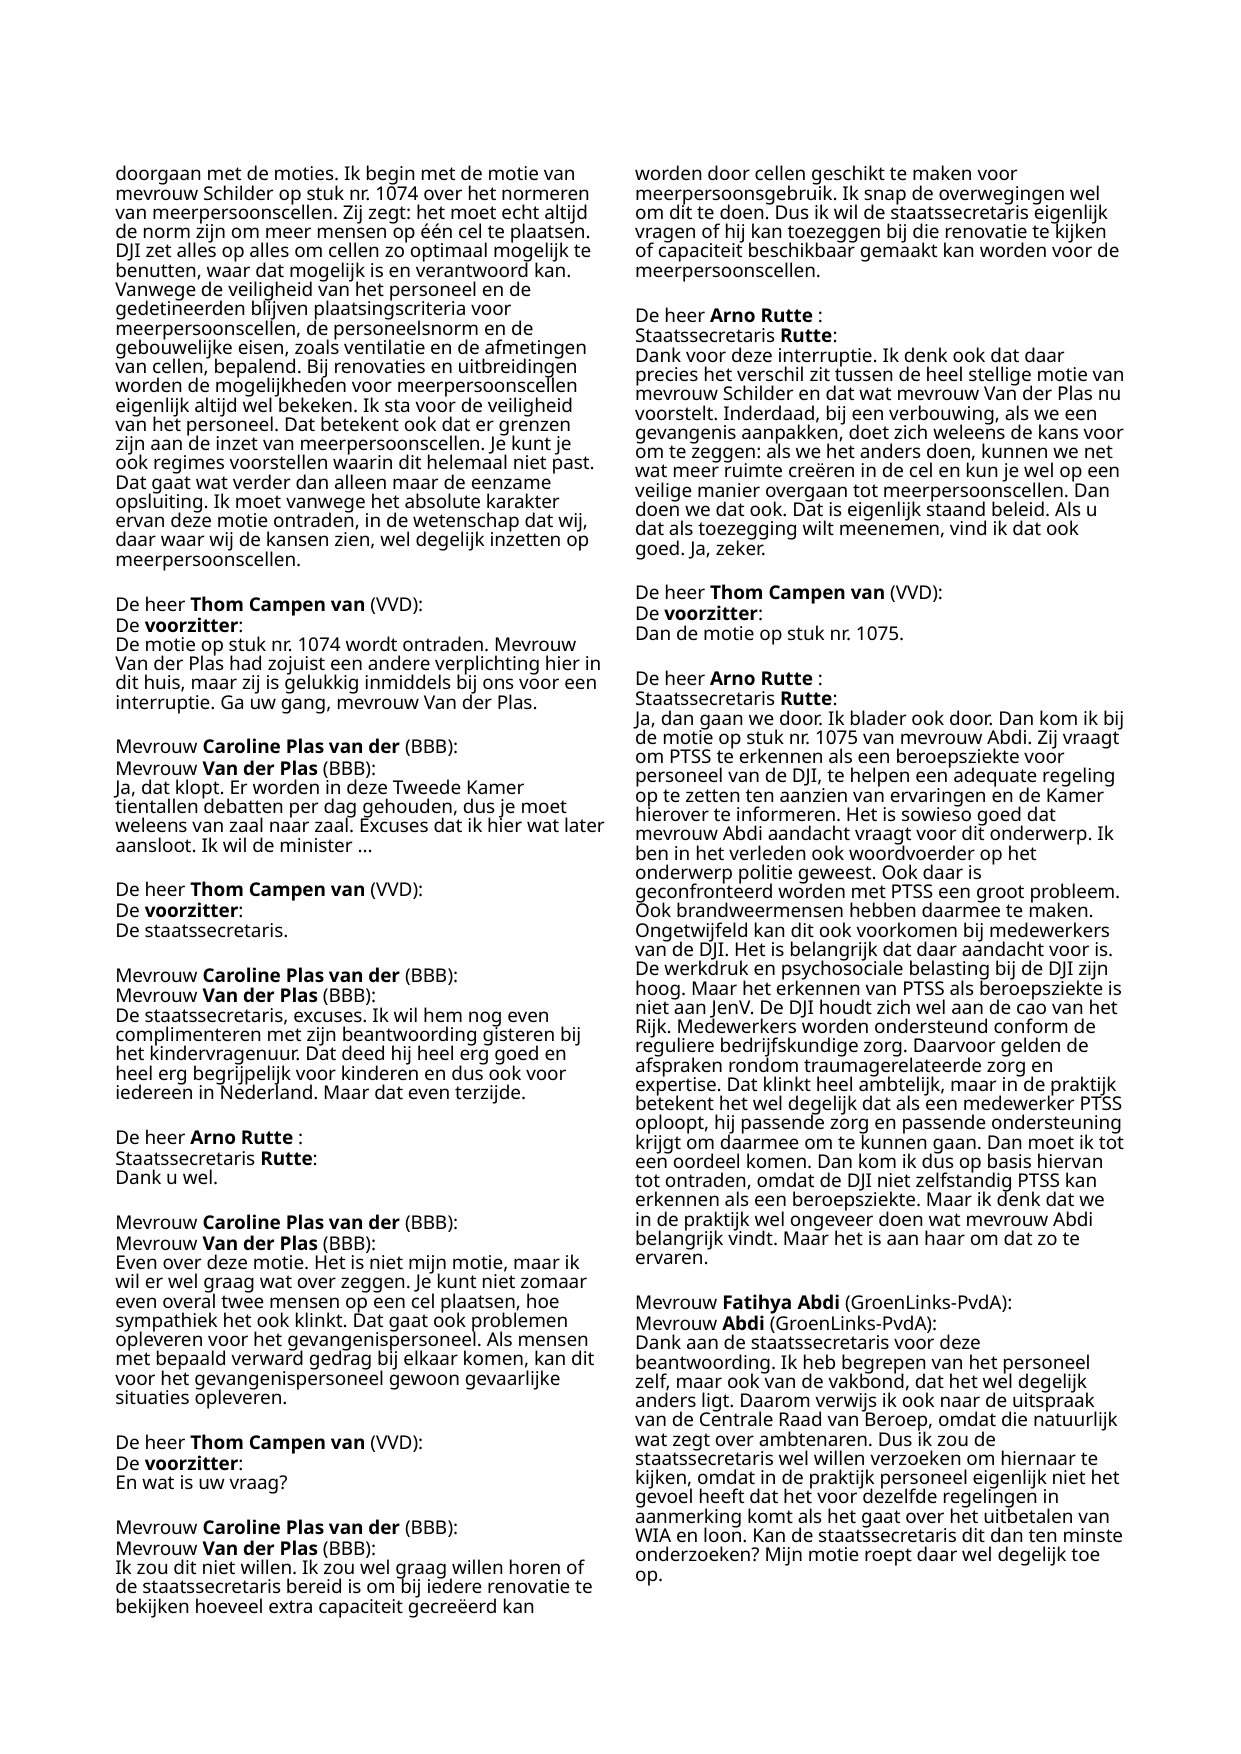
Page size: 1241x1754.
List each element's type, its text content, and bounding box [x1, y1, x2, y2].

text Ja, dat klopt. Er worden in deze Tweede Kamer tientallen debatten per dag gehouden, dus je moet weleens van zaal naar zaal. Excuses dat ik hier wat later aansloot. Ik wil de minister ... [115, 779, 605, 856]
text Mevrouw Van der Plas (BBB): [115, 759, 605, 779]
text Mevrouw Caroline Plas van der (BBB): [115, 1209, 605, 1235]
text De heer Thom Campen van (VVD): [115, 591, 605, 617]
text De voorzitter: [115, 617, 605, 636]
text Ja, dan gaan we door. Ik blader ook door. Dan kom ik bij de motie op stuk nr. 1075 van mevrouw Abdi. Zij vraagt om PTSS te erkennen als een beroepsziekte voor personeel van de DJI, te helpen een adequate regeling op te zetten ten aanzien van ervaringen en de Kamer hierover te informeren. Het is sowieso goed dat mevrouw Abdi aandacht vraagt voor dit onderwerp. Ik ben in het verleden ook woordvoerder op het onderwerp politie geweest. Ook daar is geconfronteerd worden met PTSS een groot probleem. Ook brandweermensen hebben daarmee te maken. Ongetwijfeld kan dit ook voorkomen bij medewerkers van de DJI. Het is belangrijk dat daar aandacht voor is. De werkdruk en psychosociale belasting bij de DJI zijn hoog. Maar het erkennen van PTSS als beroepsziekte is niet aan JenV. De DJI houdt zich wel aan de cao van het Rijk. Medewerkers worden ondersteund conform de reguliere bedrijfskundige zorg. Daarvoor gelden de afspraken rondom traumagerelateerde zorg en expertise. Dat klinkt heel ambtelijk, maar in de praktijk betekent het wel degelijk dat als een medewerker PTSS oploopt, hij passende zorg en passende ondersteuning krijgt om daarmee om te kunnen gaan. Dan moet ik tot een oordeel komen. Dan kom ik dus op basis hiervan tot ontraden, omdat de DJI niet zelfstandig PTSS kan erkennen als een beroepsziekte. Maar ik denk dat we in de praktijk wel ongeveer doen wat mevrouw Abdi belangrijk vindt. Maar het is aan haar om dat zo te ervaren. [635, 710, 1125, 1268]
text Mevrouw Van der Plas (BBB): [115, 1235, 605, 1254]
text Dan de motie op stuk nr. 1075. [635, 624, 1125, 644]
text Staatssecretaris Rutte: [635, 690, 1125, 710]
text Even over deze motie. Het is niet mijn motie, maar ik wil er wel graag wat over zeggen. Je kunt niet zomaar even overal twee mensen op een cel plaatsen, hoe sympathiek het ook klinkt. Dat gaat ook problemen opleveren voor het gevangenispersoneel. Als mensen met bepaald verward gedrag bij elkaar komen, kan dit voor het gevangenispersoneel gewoon gevaarlijke situaties opleveren. [115, 1254, 605, 1408]
text De heer Arno Rutte : [115, 1124, 605, 1150]
text Mevrouw Caroline Plas van der (BBB): [115, 962, 605, 987]
text De staatssecretaris. [115, 922, 605, 941]
text Staatssecretaris Rutte: [115, 1150, 605, 1169]
text De staatssecretaris, excuses. Ik wil hem nog even complimenteren met zijn beantwoording gisteren bij het kindervragenuur. Dat deed hij heel erg goed en heel erg begrijpelijk voor kinderen en dus ook voor iedereen in Nederland. Maar dat even terzijde. [115, 1007, 605, 1103]
text Dank aan de staatssecretaris voor deze beantwoording. Ik heb begrepen van het personeel zelf, maar ook van de vakbond, dat het wel degelijk anders ligt. Daarom verwijs ik ook naar de uitspraak van de Centrale Raad van Beroep, omdat die natuurlijk wat zegt over ambtenaren. Dus ik zou de staatssecretaris wel willen verzoeken om hiernaar te kijken, omdat in de praktijk personeel eigenlijk niet het gevoel heeft dat het voor dezelfde regelingen in aanmerking komt als het gaat over het uitbetalen van WIA en loon. Kan de staatssecretaris dit dan ten minste onderzoeken? Mijn motie roept daar wel degelijk toe op. [635, 1334, 1125, 1585]
text De heer Arno Rutte : [635, 302, 1125, 327]
text worden door cellen geschikt te maken voor meerpersoonsgebruik. Ik snap de overwegingen wel om dit te doen. Dus ik wil de staatssecretaris eigenlijk vragen of hij kan toezeggen bij die renovatie te kijken of capaciteit beschikbaar gemaakt kan worden voor de meerpersoonscellen. [635, 165, 1125, 281]
text Staatssecretaris Rutte: [635, 327, 1125, 347]
text Mevrouw Caroline Plas van der (BBB): [115, 734, 605, 759]
text Mevrouw Van der Plas (BBB): [115, 987, 605, 1007]
text Mevrouw Abdi (GroenLinks-PvdA): [635, 1315, 1125, 1334]
text Mevrouw Caroline Plas van der (BBB): [115, 1514, 605, 1540]
text En wat is uw vraag? [115, 1474, 605, 1493]
text De heer Arno Rutte : [635, 665, 1125, 690]
text Dank voor deze interruptie. Ik denk ook dat daar precies het verschil zit tussen de heel stellige motie van mevrouw Schilder en dat wat mevrouw Van der Plas nu voorstelt. Inderdaad, bij een verbouwing, als we een gevangenis aanpakken, doet zich weleens de kans voor om te zeggen: als we het anders doen, kunnen we net wat meer ruimte creëren in de cel en kun je wel op een veilige manier overgaan tot meerpersoonscellen. Dan doen we dat ook. Dat is eigenlijk staand beleid. Als u dat als toezegging wilt meenemen, vind ik dat ook goed. Ja, zeker. [635, 347, 1125, 559]
text De voorzitter: [115, 1455, 605, 1474]
text De heer Thom Campen van (VVD): [635, 579, 1125, 605]
text De motie op stuk nr. 1074 wordt ontraden. Mevrouw Van der Plas had zojuist een andere verplichting hier in dit huis, maar zij is gelukkig inmiddels bij ons voor een interruptie. Ga uw gang, mevrouw Van der Plas. [115, 636, 605, 713]
text Mevrouw Van der Plas (BBB): [115, 1540, 605, 1559]
text Mevrouw Fatihya Abdi (GroenLinks-PvdA): [635, 1289, 1125, 1315]
text De heer Thom Campen van (VVD): [115, 1429, 605, 1455]
text De heer Thom Campen van (VVD): [115, 877, 605, 902]
text doorgaan met de moties. Ik begin met de motie van mevrouw Schilder op stuk nr. 1074 over het normeren van meerpersoonscellen. Zij zegt: het moet echt altijd de norm zijn om meer mensen op één cel te plaatsen. DJI zet alles op alles om cellen zo optimaal mogelijk te benutten, waar dat mogelijk is en verantwoord kan. Vanwege de veiligheid van het personeel en de gedetineerden blijven plaatsingscriteria voor meerpersoonscellen, de personeelsnorm en de gebouwelijke eisen, zoals ventilatie en de afmetingen van cellen, bepalend. Bij renovaties en uitbreidingen worden de mogelijkheden voor meerpersoonscellen eigenlijk altijd wel bekeken. Ik sta voor de veiligheid van het personeel. Dat betekent ook dat er grenzen zijn aan de inzet van meerpersoonscellen. Je kunt je ook regimes voorstellen waarin dit helemaal niet past. Dat gaat wat verder dan alleen maar de eenzame opsluiting. Ik moet vanwege het absolute karakter ervan deze motie ontraden, in de wetenschap dat wij, daar waar wij de kansen zien, wel degelijk inzetten op meerpersoonscellen. [115, 165, 605, 570]
text De voorzitter: [115, 902, 605, 922]
text Dank u wel. [115, 1169, 605, 1188]
text De voorzitter: [635, 605, 1125, 624]
text Ik zou dit niet willen. Ik zou wel graag willen horen of de staatssecretaris bereid is om bij iedere renovatie te bekijken hoeveel extra capaciteit gecreëerd kan [115, 1559, 605, 1617]
